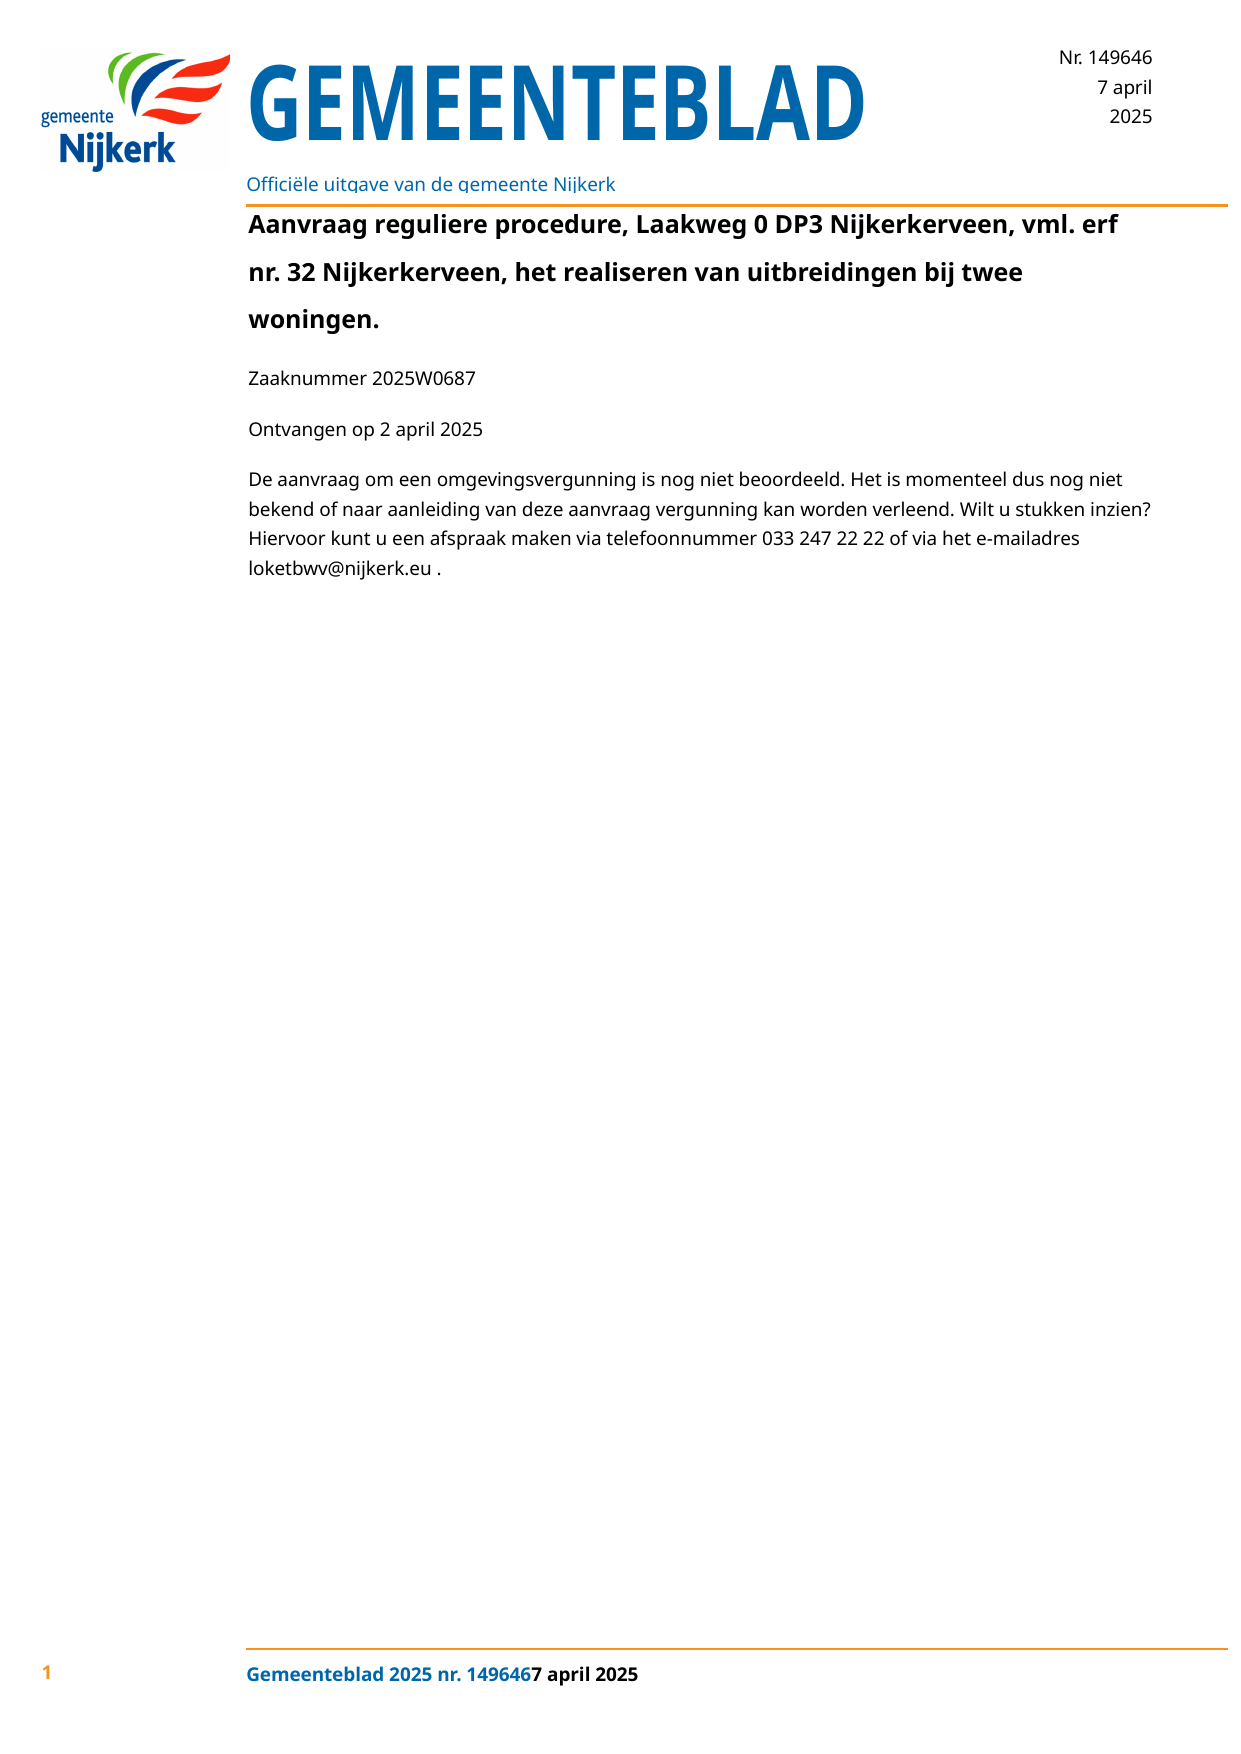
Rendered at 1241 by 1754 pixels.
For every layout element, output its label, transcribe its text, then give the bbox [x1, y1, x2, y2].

text De aanvraag om een omgevingsvergunning is nog niet beoordeeld. Het is momenteel dus nog niet bekend of naar aanleiding van deze aanvraag vergunning kan worden verleend. Wilt u stukken inzien? Hiervoor kunt u een afspraak maken via telefoonnummer 033 247 22 22 of via het e-mailadres loketbwv@nijkerk.eu . [248, 466, 1152, 581]
text Aanvraag reguliere procedure, Laakweg 0 DP3 Nijkerkerveen, vml. erf nr. 32 Nijkerkerveen, het realiseren van uitbreidingen bij twee woningen. [248, 207, 1152, 336]
picture [41, 47, 231, 172]
text Ontvangen op 2 april 2025 [248, 416, 1152, 442]
text Zaaknummer 2025W0687 [248, 366, 1152, 391]
